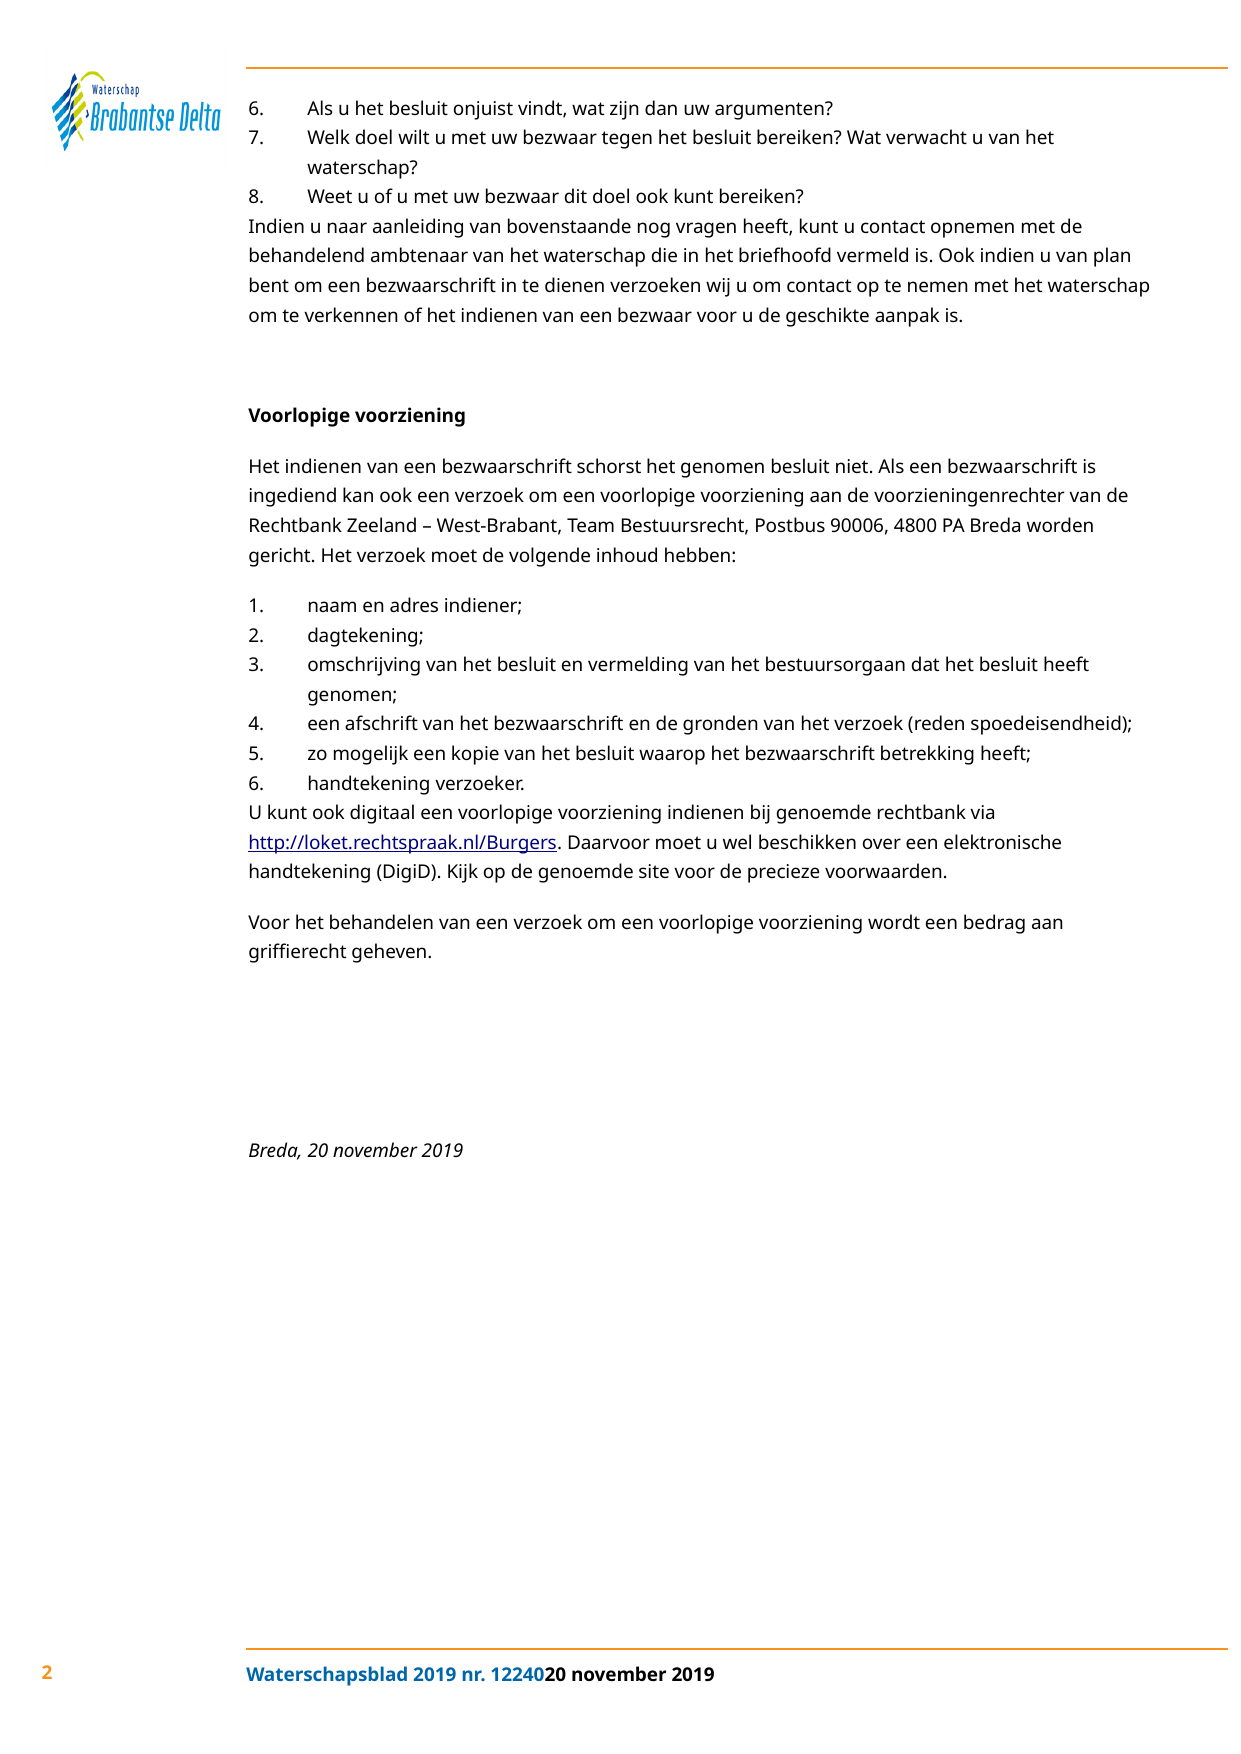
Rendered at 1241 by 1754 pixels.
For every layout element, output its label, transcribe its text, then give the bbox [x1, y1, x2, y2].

text Indien u naar aanleiding van bovenstaande nog vragen heeft, kunt u contact opnemen met de behandelend ambtenaar van het waterschap die in het briefhoofd vermeld is. Ook indien u van plan bent om een bezwaarschrift in te dienen verzoeken wij u om contact op te nemen met het waterschap om te verkennen of het indienen van een bezwaar voor u de geschikte aanpak is. [248, 213, 1152, 328]
text U kunt ook digitaal een voorlopige voorziening indienen bij genoemde rechtbank via http://loket.rechtspraak.nl/Burgers. Daarvoor moet u wel beschikken over een elektronische handtekening (DigiD). Kijk op de genoemde site voor de precieze voorwaarden. [248, 799, 1152, 884]
text Breda, 20 november 2019 [248, 1138, 1152, 1163]
list Welk doel wilt u met uw bezwaar tegen het besluit bereiken? Wat verwacht u van het waterschap? [248, 124, 1152, 180]
text Voorlopige voorziening [248, 403, 1152, 428]
list handtekening verzoeker. [248, 770, 1152, 796]
list zo mogelijk een kopie van het besluit waarop het bezwaarschrift betrekking heeft; [248, 740, 1152, 766]
list dagtekening; [248, 622, 1152, 648]
list een afschrift van het bezwaarschrift en de gronden van het verzoek (reden spoedeisendheid); [248, 711, 1152, 736]
list naam en adres indiener; [248, 592, 1152, 618]
picture [41, 47, 231, 172]
text Het indienen van een bezwaarschrift schorst het genomen besluit niet. Als een bezwaarschrift is ingediend kan ook een verzoek om een voorlopige voorziening aan de voorzieningenrechter van de Rechtbank Zeeland – West-Brabant, Team Bestuursrecht, Postbus 90006, 4800 PA Breda worden gericht. Het verzoek moet de volgende inhoud hebben: [248, 453, 1152, 568]
list omschrijving van het besluit en vermelding van het bestuursorgaan dat het besluit heeft genomen; [248, 651, 1152, 707]
list Als u het besluit onjuist vindt, wat zijn dan uw argumenten? [248, 95, 1152, 121]
list Weet u of u met uw bezwaar dit doel ook kunt bereiken? [248, 183, 1152, 209]
text Voor het behandelen van een verzoek om een voorlopige voorziening wordt een bedrag aan griffierecht geheven. [248, 909, 1152, 964]
